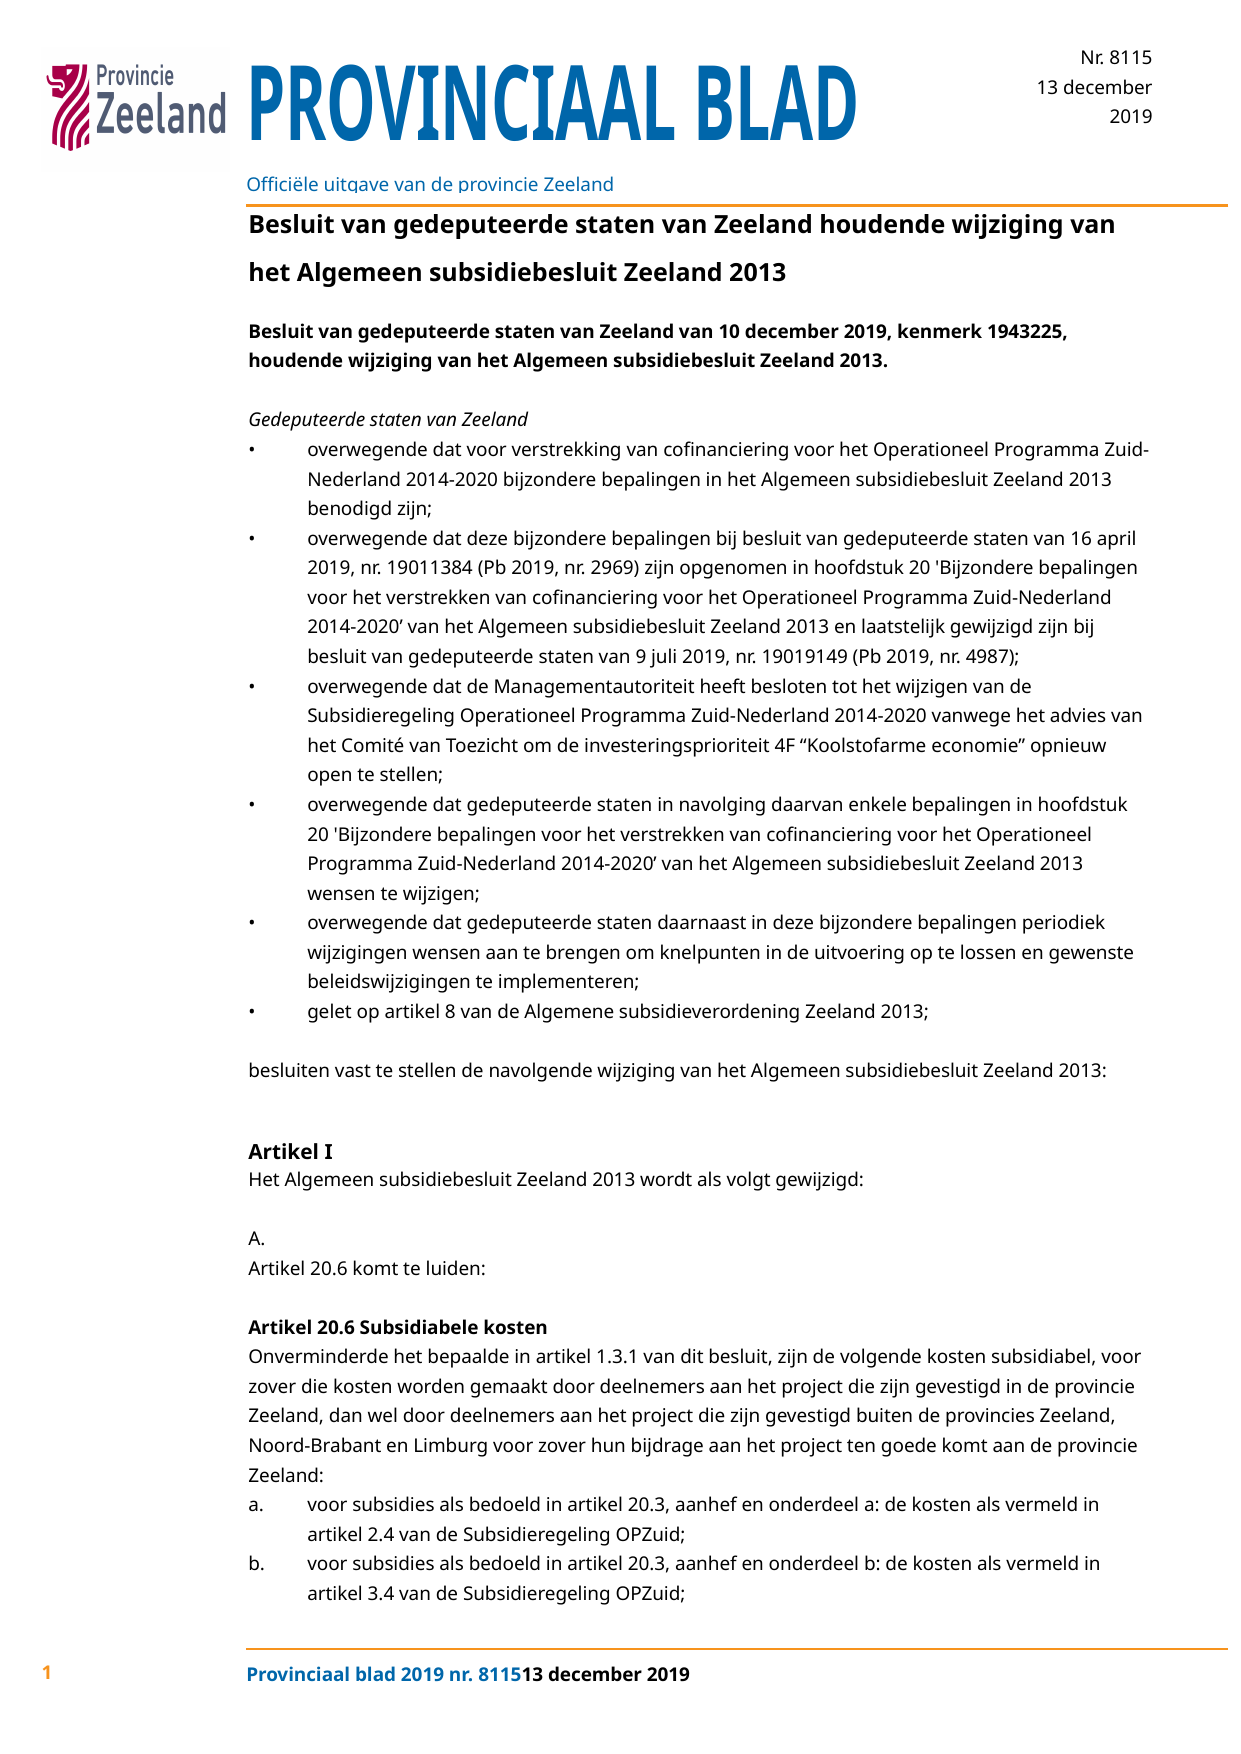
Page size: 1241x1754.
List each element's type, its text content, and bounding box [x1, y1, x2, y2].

list overwegende dat gedeputeerde staten in navolging daarvan enkele bepalingen in hoofdstuk 20 'Bijzondere bepalingen voor het verstrekken van cofinanciering voor het Operationeel Programma Zuid-Nederland 2014-2020’ van het Algemeen subsidiebesluit Zeeland 2013 wensen te wijzigen; [248, 791, 1152, 906]
text Besluit van gedeputeerde staten van Zeeland houdende wijziging van het Algemeen subsidiebesluit Zeeland 2013 [248, 207, 1152, 288]
list voor subsidies als bedoeld in artikel 20.3, aanhef en onderdeel a: de kosten als vermeld in artikel 2.4 van de Subsidieregeling OPZuid; [248, 1491, 1152, 1547]
text Artikel I [248, 1137, 1152, 1166]
text besluiten vast te stellen de navolgende wijziging van het Algemeen subsidiebesluit Zeeland 2013: [248, 1057, 1152, 1083]
text Artikel 20.6 Subsidiabele kosten [248, 1314, 1152, 1339]
text A. [248, 1225, 1152, 1251]
picture [41, 47, 231, 172]
list overwegende dat deze bijzondere bepalingen bij besluit van gedeputeerde staten van 16 april 2019, nr. 19011384 (Pb 2019, nr. 2969) zijn opgenomen in hoofdstuk 20 'Bijzondere bepalingen voor het verstrekken van cofinanciering voor het Operationeel Programma Zuid-Nederland 2014-2020’ van het Algemeen subsidiebesluit Zeeland 2013 en laatstelijk gewijzigd zijn bij besluit van gedeputeerde staten van 9 juli 2019, nr. 19019149 (Pb 2019, nr. 4987); [248, 525, 1152, 669]
list overwegende dat de Managementautoriteit heeft besloten tot het wijzigen van de Subsidieregeling Operationeel Programma Zuid-Nederland 2014-2020 vanwege het advies van het Comité van Toezicht om de investeringsprioriteit 4F “Koolstofarme economie” opnieuw open te stellen; [248, 673, 1152, 787]
text Gedeputeerde staten van Zeeland [248, 407, 1152, 432]
list gelet op artikel 8 van de Algemene subsidieverordening Zeeland 2013; [248, 998, 1152, 1024]
list voor subsidies als bedoeld in artikel 20.3, aanhef en onderdeel b: de kosten als vermeld in artikel 3.4 van de Subsidieregeling OPZuid; [248, 1551, 1152, 1606]
text Artikel 20.6 komt te luiden: [248, 1255, 1152, 1280]
text Onverminderde het bepaalde in artikel 1.3.1 van dit besluit, zijn de volgende kosten subsidiabel, voor zover die kosten worden gemaakt door deelnemers aan het project die zijn gevestigd in de provincie Zeeland, dan wel door deelnemers aan het project die zijn gevestigd buiten de provincies Zeeland, Noord-Brabant en Limburg voor zover hun bijdrage aan het project ten goede komt aan de provincie Zeeland: [248, 1343, 1152, 1487]
list overwegende dat voor verstrekking van cofinanciering voor het Operationeel Programma Zuid-Nederland 2014-2020 bijzondere bepalingen in het Algemeen subsidiebesluit Zeeland 2013 benodigd zijn; [248, 436, 1152, 521]
text Besluit van gedeputeerde staten van Zeeland van 10 december 2019, kenmerk 1943225, houdende wijziging van het Algemeen subsidiebesluit Zeeland 2013. [248, 318, 1152, 373]
text Het Algemeen subsidiebesluit Zeeland 2013 wordt als volgt gewijzigd: [248, 1166, 1152, 1192]
list overwegende dat gedeputeerde staten daarnaast in deze bijzondere bepalingen periodiek wijzigingen wensen aan te brengen om knelpunten in de uitvoering op te lossen en gewenste beleidswijzigingen te implementeren; [248, 909, 1152, 994]
